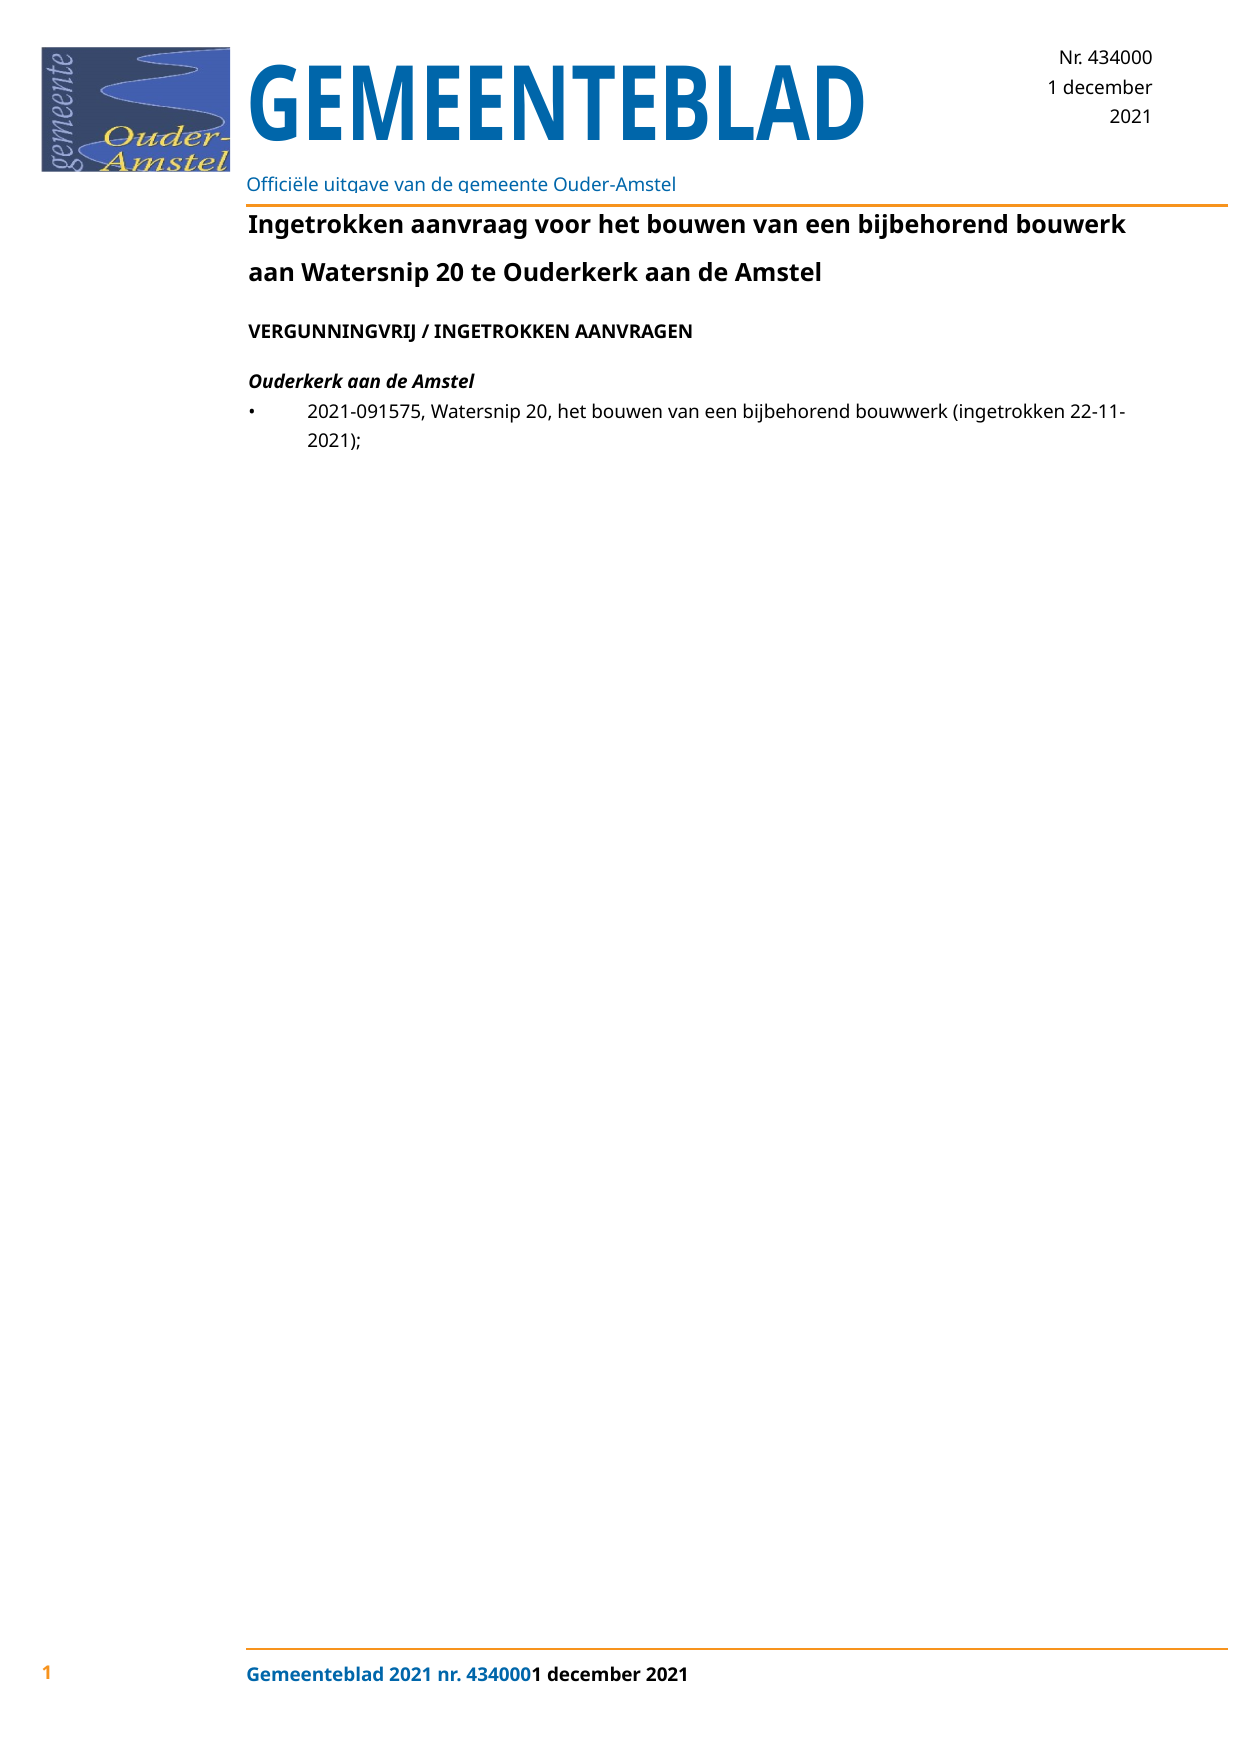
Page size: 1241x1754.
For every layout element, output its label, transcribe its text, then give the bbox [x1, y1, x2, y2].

text Ingetrokken aanvraag voor het bouwen van een bijbehorend bouwerk aan Watersnip 20 te Ouderkerk aan de Amstel [248, 207, 1152, 288]
text VERGUNNINGVRIJ / INGETROKKEN AANVRAGEN [248, 318, 1152, 344]
text Ouderkerk aan de Amstel [248, 368, 1152, 394]
picture [41, 47, 231, 172]
list 2021-091575, Watersnip 20, het bouwen van een bijbehorend bouwwerk (ingetrokken 22-11-2021); [248, 398, 1152, 453]
